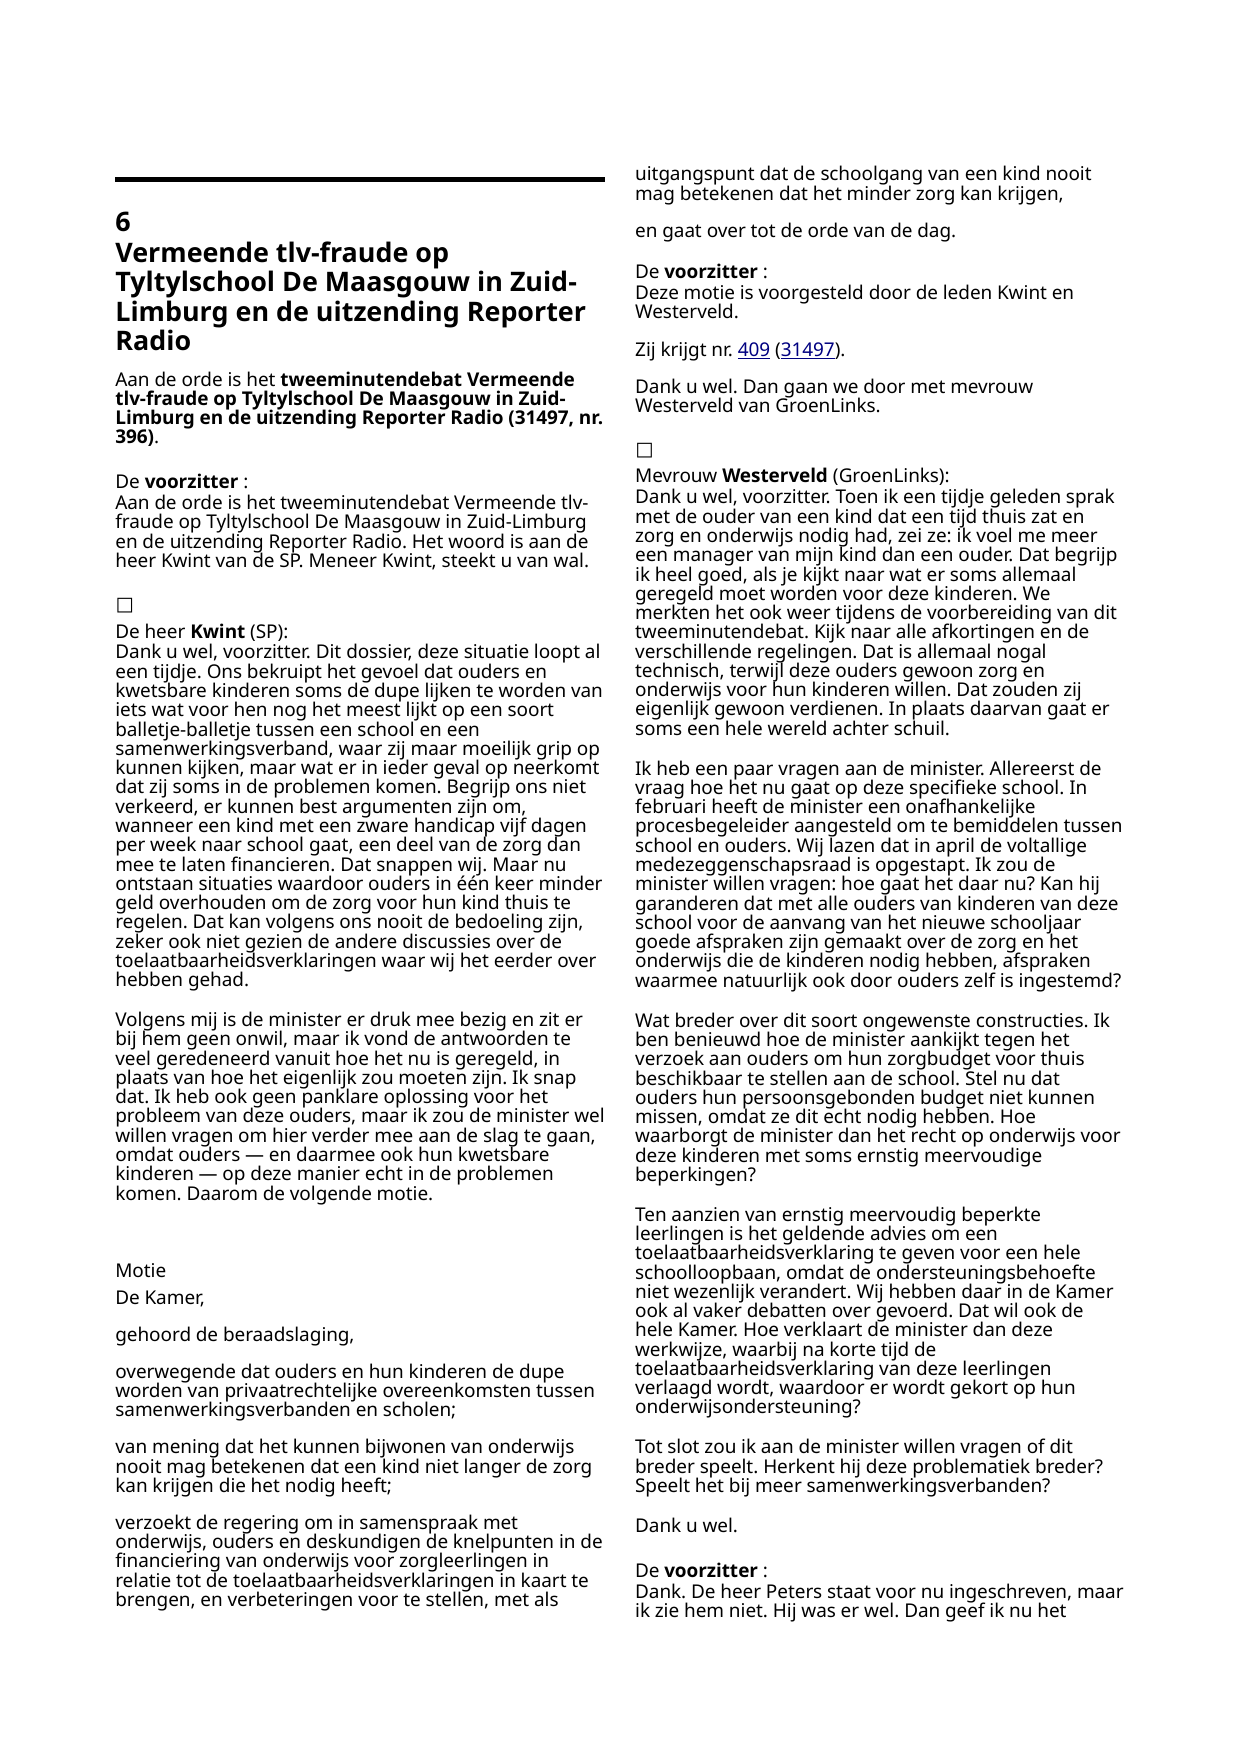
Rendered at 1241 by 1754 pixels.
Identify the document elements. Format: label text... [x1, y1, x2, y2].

text Dank u wel. [635, 1517, 1125, 1536]
text Ten aanzien van ernstig meervoudig beperkte leerlingen is het geldende advies om een toelaatbaarheidsverklaring te geven voor een hele schoolloopbaan, omdat de ondersteuningsbehoefte niet wezenlijk verandert. Wij hebben daar in de Kamer ook al vaker debatten over gevoerd. Dat wil ook de hele Kamer. Hoe verklaart de minister dan deze werkwijze, waarbij na korte tijd de toelaatbaarheidsverklaring van deze leerlingen verlaagd wordt, waardoor er wordt gekort op hun onderwijsondersteuning? [635, 1206, 1125, 1418]
text uitgangspunt dat de schoolgang van een kind nooit mag betekenen dat het minder zorg kan krijgen, [635, 165, 1125, 204]
text Wat breder over dit soort ongewenste constructies. Ik ben benieuwd hoe de minister aankijkt tegen het verzoek aan ouders om hun zorgbudget voor thuis beschikbaar te stellen aan de school. Stel nu dat ouders hun persoonsgebonden budget niet kunnen missen, omdat ze dit echt nodig hebben. Hoe waarborgt de minister dan het recht op onderwijs voor deze kinderen met soms ernstig meervoudige beperkingen? [635, 1012, 1125, 1185]
text overwegende dat ouders en hun kinderen de dupe worden van privaatrechtelijke overeenkomsten tussen samenwerkingsverbanden en scholen; [115, 1363, 605, 1421]
text 6 [115, 203, 605, 239]
text Dank. De heer Peters staat voor nu ingeschreven, maar ik zie hem niet. Hij was er wel. Dan geef ik nu het [635, 1583, 1125, 1621]
text Zij krijgt nr. 409 (31497). [635, 341, 1125, 360]
text De voorzitter : [635, 258, 1125, 284]
text De voorzitter : [635, 1557, 1125, 1583]
text Vermeende tlv-fraude op Tyltylschool De Maasgouw in Zuid-Limburg en de uitzending Reporter Radio [115, 239, 605, 371]
text Aan de orde is het tweeminutendebat Vermeende tlv-fraude op Tyltylschool De Maasgouw in Zuid-Limburg en de uitzending Reporter Radio. Het woord is aan de heer Kwint van de SP. Meneer Kwint, steekt u van wal. [115, 494, 605, 571]
text en gaat over tot de orde van de dag. [635, 222, 1125, 241]
text ⬜ [115, 592, 605, 618]
text Ik heb een paar vragen aan de minister. Allereerst de vraag hoe het nu gaat op deze specifieke school. In februari heeft de minister een onafhankelijke procesbegeleider aangesteld om te bemiddelen tussen school en ouders. Wij lazen dat in april de voltallige medezeggenschapsraad is opgestapt. Ik zou de minister willen vragen: hoe gaat het daar nu? Kan hij garanderen dat met alle ouders van kinderen van deze school voor de aanvang van het nieuwe schooljaar goede afspraken zijn gemaakt over de zorg en het onderwijs die de kinderen nodig hebben, afspraken waarmee natuurlijk ook door ouders zelf is ingestemd? [635, 760, 1125, 991]
text Volgens mij is de minister er druk mee bezig en zit er bij hem geen onwil, maar ik vond de antwoorden te veel geredeneerd vanuit hoe het nu is geregeld, in plaats van hoe het eigenlijk zou moeten zijn. Ik snap dat. Ik heb ook geen panklare oplossing voor het probleem van deze ouders, maar ik zou de minister wel willen vragen om hier verder mee aan de slag te gaan, omdat ouders — en daarmee ook hun kwetsbare kinderen — op deze manier echt in de problemen komen. Daarom de volgende motie. [115, 1011, 605, 1204]
text verzoekt de regering om in samenspraak met onderwijs, ouders en deskundigen de knelpunten in de financiering van onderwijs voor zorgleerlingen in relatie tot de toelaatbaarheidsverklaringen in kaart te brengen, en verbeteringen voor te stellen, met als [115, 1514, 605, 1610]
text Dank u wel. Dan gaan we door met mevrouw Westerveld van GroenLinks. [635, 378, 1125, 416]
text De heer Kwint (SP): [115, 618, 605, 643]
text Motie [115, 1257, 605, 1283]
text Mevrouw Westerveld (GroenLinks): [635, 463, 1125, 488]
text Tot slot zou ik aan de minister willen vragen of dit breder speelt. Herkent hij deze problematiek breder? Speelt het bij meer samenwerkingsverbanden? [635, 1438, 1125, 1496]
text De voorzitter : [115, 468, 605, 494]
text Deze motie is voorgesteld door de leden Kwint en Westerveld. [635, 284, 1125, 323]
text gehoord de beraadslaging, [115, 1326, 605, 1345]
text ⬜ [635, 437, 1125, 463]
text Dank u wel, voorzitter. Toen ik een tijdje geleden sprak met de ouder van een kind dat een tijd thuis zat en zorg en onderwijs nodig had, zei ze: ik voel me meer een manager van mijn kind dan een ouder. Dat begrijp ik heel goed, als je kijkt naar wat er soms allemaal geregeld moet worden voor deze kinderen. We merkten het ook weer tijdens de voorbereiding van dit tweeminutendebat. Kijk naar alle afkortingen en de verschillende regelingen. Dat is allemaal nogal technisch, terwijl deze ouders gewoon zorg en onderwijs voor hun kinderen willen. Dat zouden zij eigenlijk gewoon verdienen. In plaats daarvan gaat er soms een hele wereld achter schuil. [635, 488, 1125, 739]
text van mening dat het kunnen bijwonen van onderwijs nooit mag betekenen dat een kind niet langer de zorg kan krijgen die het nodig heeft; [115, 1438, 605, 1496]
text Dank u wel, voorzitter. Dit dossier, deze situatie loopt al een tijdje. Ons bekruipt het gevoel dat ouders en kwetsbare kinderen soms de dupe lijken te worden van iets wat voor hen nog het meest lijkt op een soort balletje-balletje tussen een school en een samenwerkingsverband, waar zij maar moeilijk grip op kunnen kijken, maar wat er in ieder geval op neerkomt dat zij soms in de problemen komen. Begrijp ons niet verkeerd, er kunnen best argumenten zijn om, wanneer een kind met een zware handicap vijf dagen per week naar school gaat, een deel van de zorg dan mee te laten financieren. Dat snappen wij. Maar nu ontstaan situaties waardoor ouders in één keer minder geld overhouden om de zorg voor hun kind thuis te regelen. Dat kan volgens ons nooit de bedoeling zijn, zeker ook niet gezien de andere discussies over de toelaatbaarheidsverklaringen waar wij het eerder over hebben gehad. [115, 643, 605, 990]
text Aan de orde is het tweeminutendebat Vermeende tlv-fraude op Tyltylschool De Maasgouw in Zuid-Limburg en de uitzending Reporter Radio (31497, nr. 396). [115, 371, 605, 448]
text De Kamer, [115, 1289, 605, 1308]
